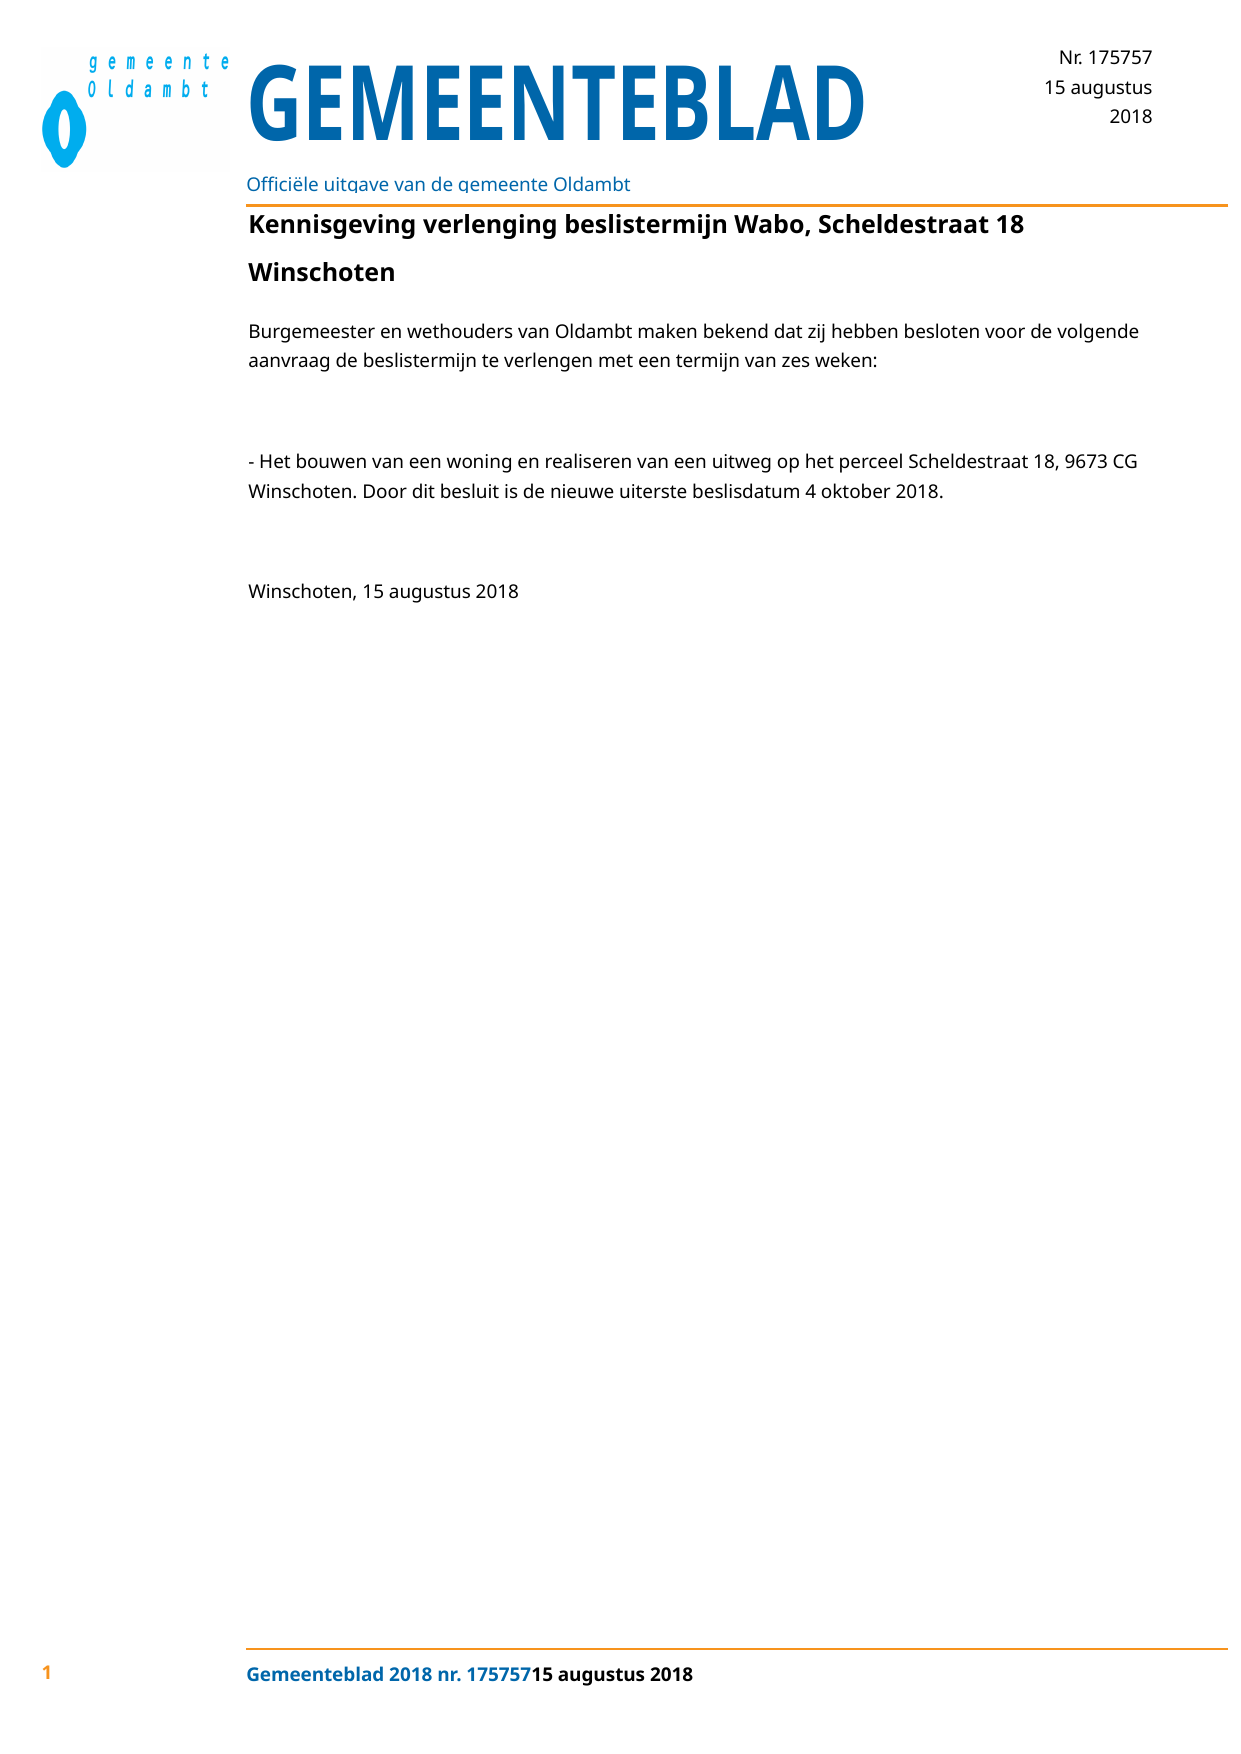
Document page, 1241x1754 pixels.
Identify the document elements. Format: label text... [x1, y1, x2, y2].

text Winschoten, 15 augustus 2018 [248, 579, 1152, 604]
text Kennisgeving verlenging beslistermijn Wabo, Scheldestraat 18 Winschoten [248, 207, 1152, 288]
picture [41, 47, 231, 172]
text - Het bouwen van een woning en realiseren van een uitweg op het perceel Scheldestraat 18, 9673 CG Winschoten. Door dit besluit is de nieuwe uiterste beslisdatum 4 oktober 2018. [248, 448, 1152, 504]
text Burgemeester en wethouders van Oldambt maken bekend dat zij hebben besloten voor de volgende aanvraag de beslistermijn te verlengen met een termijn van zes weken: [248, 318, 1152, 373]
